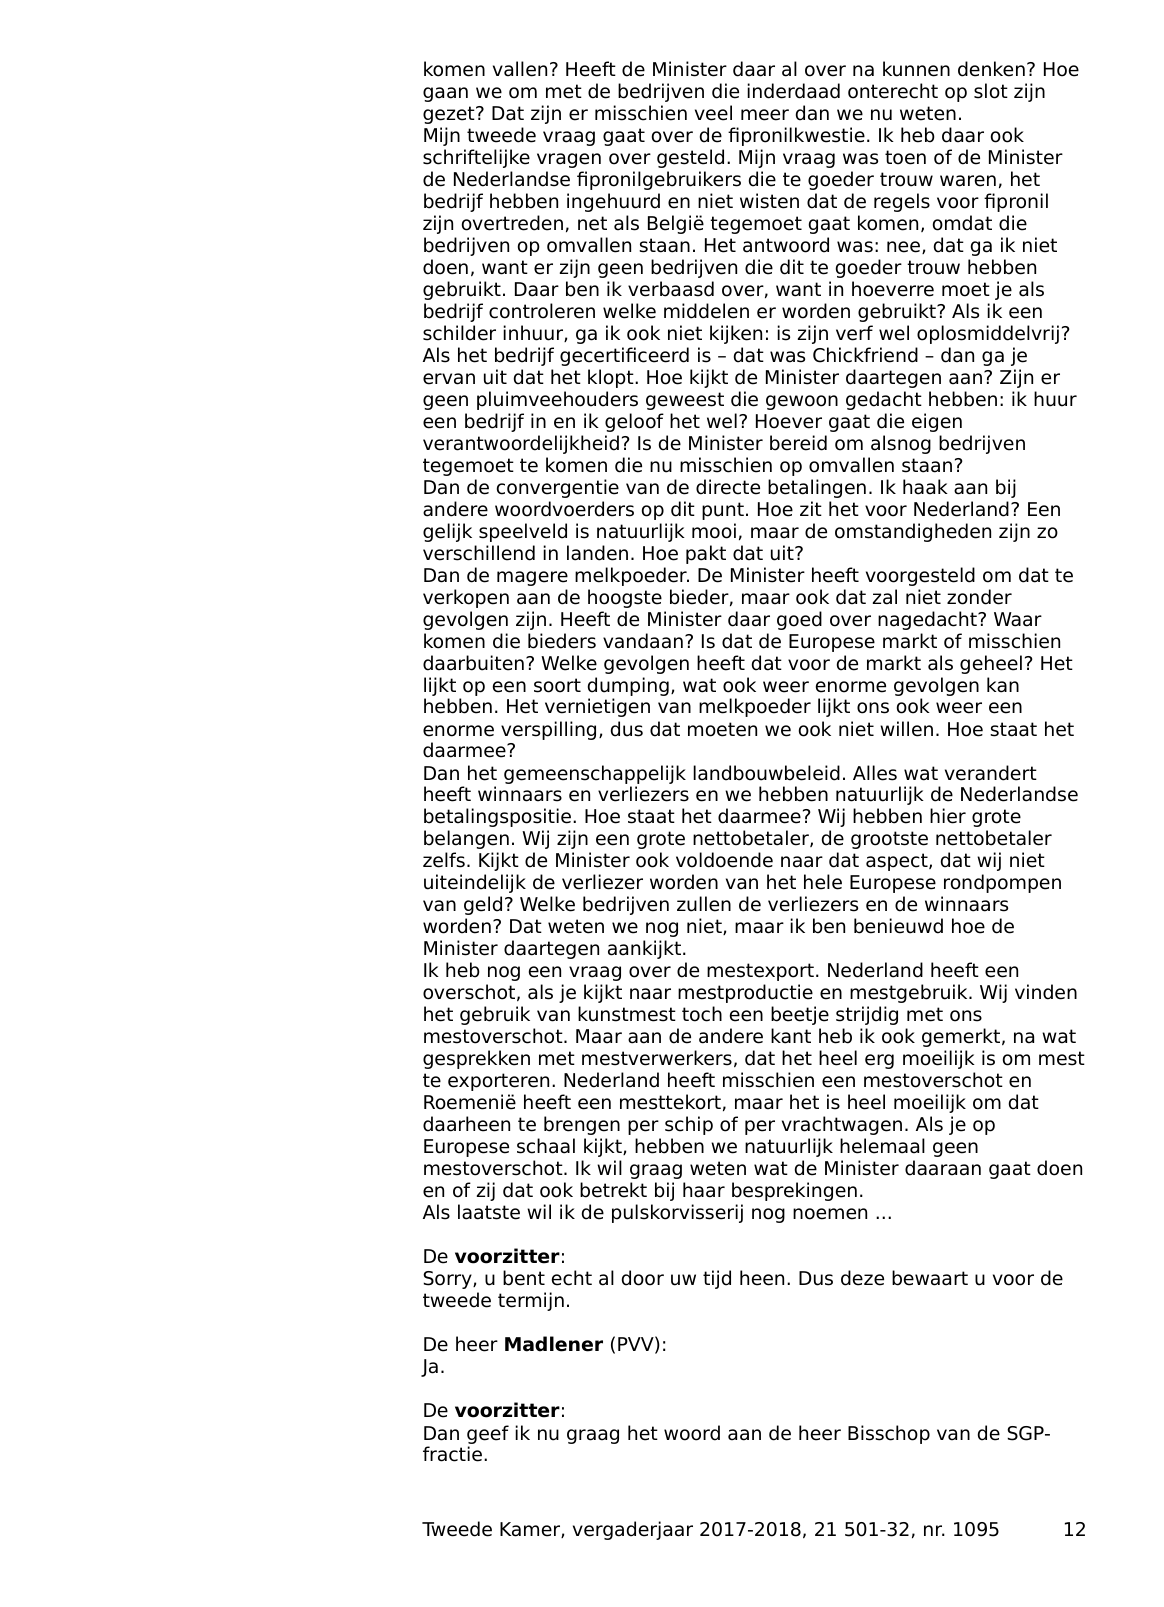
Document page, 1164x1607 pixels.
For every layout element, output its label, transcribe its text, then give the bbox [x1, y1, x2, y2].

text Ja. [422, 1356, 1087, 1378]
text Dan geef ik nu graag het woord aan de heer Bisschop van de SGP-fractie. [422, 1422, 1087, 1466]
text Dan de magere melkpoeder. De Minister heeft voorgesteld om dat te verkopen aan de hoogste bieder, maar ook dat zal niet zonder gevolgen zijn. Heeft de Minister daar goed over nagedacht? Waar komen die bieders vandaan? Is dat de Europese markt of misschien daarbuiten? Welke gevolgen heeft dat voor de markt als geheel? Het lijkt op een soort dumping, wat ook weer enorme gevolgen kan hebben. Het vernietigen van melkpoeder lijkt ons ook weer een enorme verspilling, dus dat moeten we ook niet willen. Hoe staat het daarmee? [422, 564, 1087, 762]
text De heer Madlener (PVV): [422, 1334, 1087, 1356]
text Sorry, u bent echt al door uw tijd heen. Dus deze bewaart u voor de tweede termijn. [422, 1268, 1087, 1312]
text Dan de convergentie van de directe betalingen. Ik haak aan bij andere woordvoerders op dit punt. Hoe zit het voor Nederland? Een gelijk speelveld is natuurlijk mooi, maar de omstandigheden zijn zo verschillend in landen. Hoe pakt dat uit? [422, 477, 1087, 564]
text Dan het gemeenschappelijk landbouwbeleid. Alles wat verandert heeft winnaars en verliezers en we hebben natuurlijk de Nederlandse betalingspositie. Hoe staat het daarmee? Wij hebben hier grote belangen. Wij zijn een grote nettobetaler, de grootste nettobetaler zelfs. Kijkt de Minister ook voldoende naar dat aspect, dat wij niet uiteindelijk de verliezer worden van het hele Europese rondpompen van geld? Welke bedrijven zullen de verliezers en de winnaars worden? Dat weten we nog niet, maar ik ben benieuwd hoe de Minister daartegen aankijkt. [422, 762, 1087, 960]
text Mijn tweede vraag gaat over de fipronilkwestie. Ik heb daar ook schriftelijke vragen over gesteld. Mijn vraag was toen of de Minister de Nederlandse fipronilgebruikers die te goeder trouw waren, het bedrijf hebben ingehuurd en niet wisten dat de regels voor fipronil zijn overtreden, net als België tegemoet gaat komen, omdat die bedrijven op omvallen staan. Het antwoord was: nee, dat ga ik niet doen, want er zijn geen bedrijven die dit te goeder trouw hebben gebruikt. Daar ben ik verbaasd over, want in hoeverre moet je als bedrijf controleren welke middelen er worden gebruikt? Als ik een schilder inhuur, ga ik ook niet kijken: is zijn verf wel oplosmiddelvrij? Als het bedrijf gecertificeerd is – dat was Chickfriend – dan ga je ervan uit dat het klopt. Hoe kijkt de Minister daartegen aan? Zijn er geen pluimveehouders geweest die gewoon gedacht hebben: ik huur een bedrijf in en ik geloof het wel? Hoever gaat die eigen verantwoordelijkheid? Is de Minister bereid om alsnog bedrijven tegemoet te komen die nu misschien op omvallen staan? [422, 125, 1087, 477]
text De voorzitter: [422, 1246, 1087, 1268]
text Als laatste wil ik de pulskorvisserij nog noemen ... [422, 1202, 1087, 1224]
text De voorzitter: [422, 1400, 1087, 1422]
text komen vallen? Heeft de Minister daar al over na kunnen denken? Hoe gaan we om met de bedrijven die inderdaad onterecht op slot zijn gezet? Dat zijn er misschien veel meer dan we nu weten. [422, 59, 1087, 125]
text Ik heb nog een vraag over de mestexport. Nederland heeft een overschot, als je kijkt naar mestproductie en mestgebruik. Wij vinden het gebruik van kunstmest toch een beetje strijdig met ons mestoverschot. Maar aan de andere kant heb ik ook gemerkt, na wat gesprekken met mestverwerkers, dat het heel erg moeilijk is om mest te exporteren. Nederland heeft misschien een mestoverschot en Roemenië heeft een mesttekort, maar het is heel moeilijk om dat daarheen te brengen per schip of per vrachtwagen. Als je op Europese schaal kijkt, hebben we natuurlijk helemaal geen mestoverschot. Ik wil graag weten wat de Minister daaraan gaat doen en of zij dat ook betrekt bij haar besprekingen. [422, 960, 1087, 1202]
